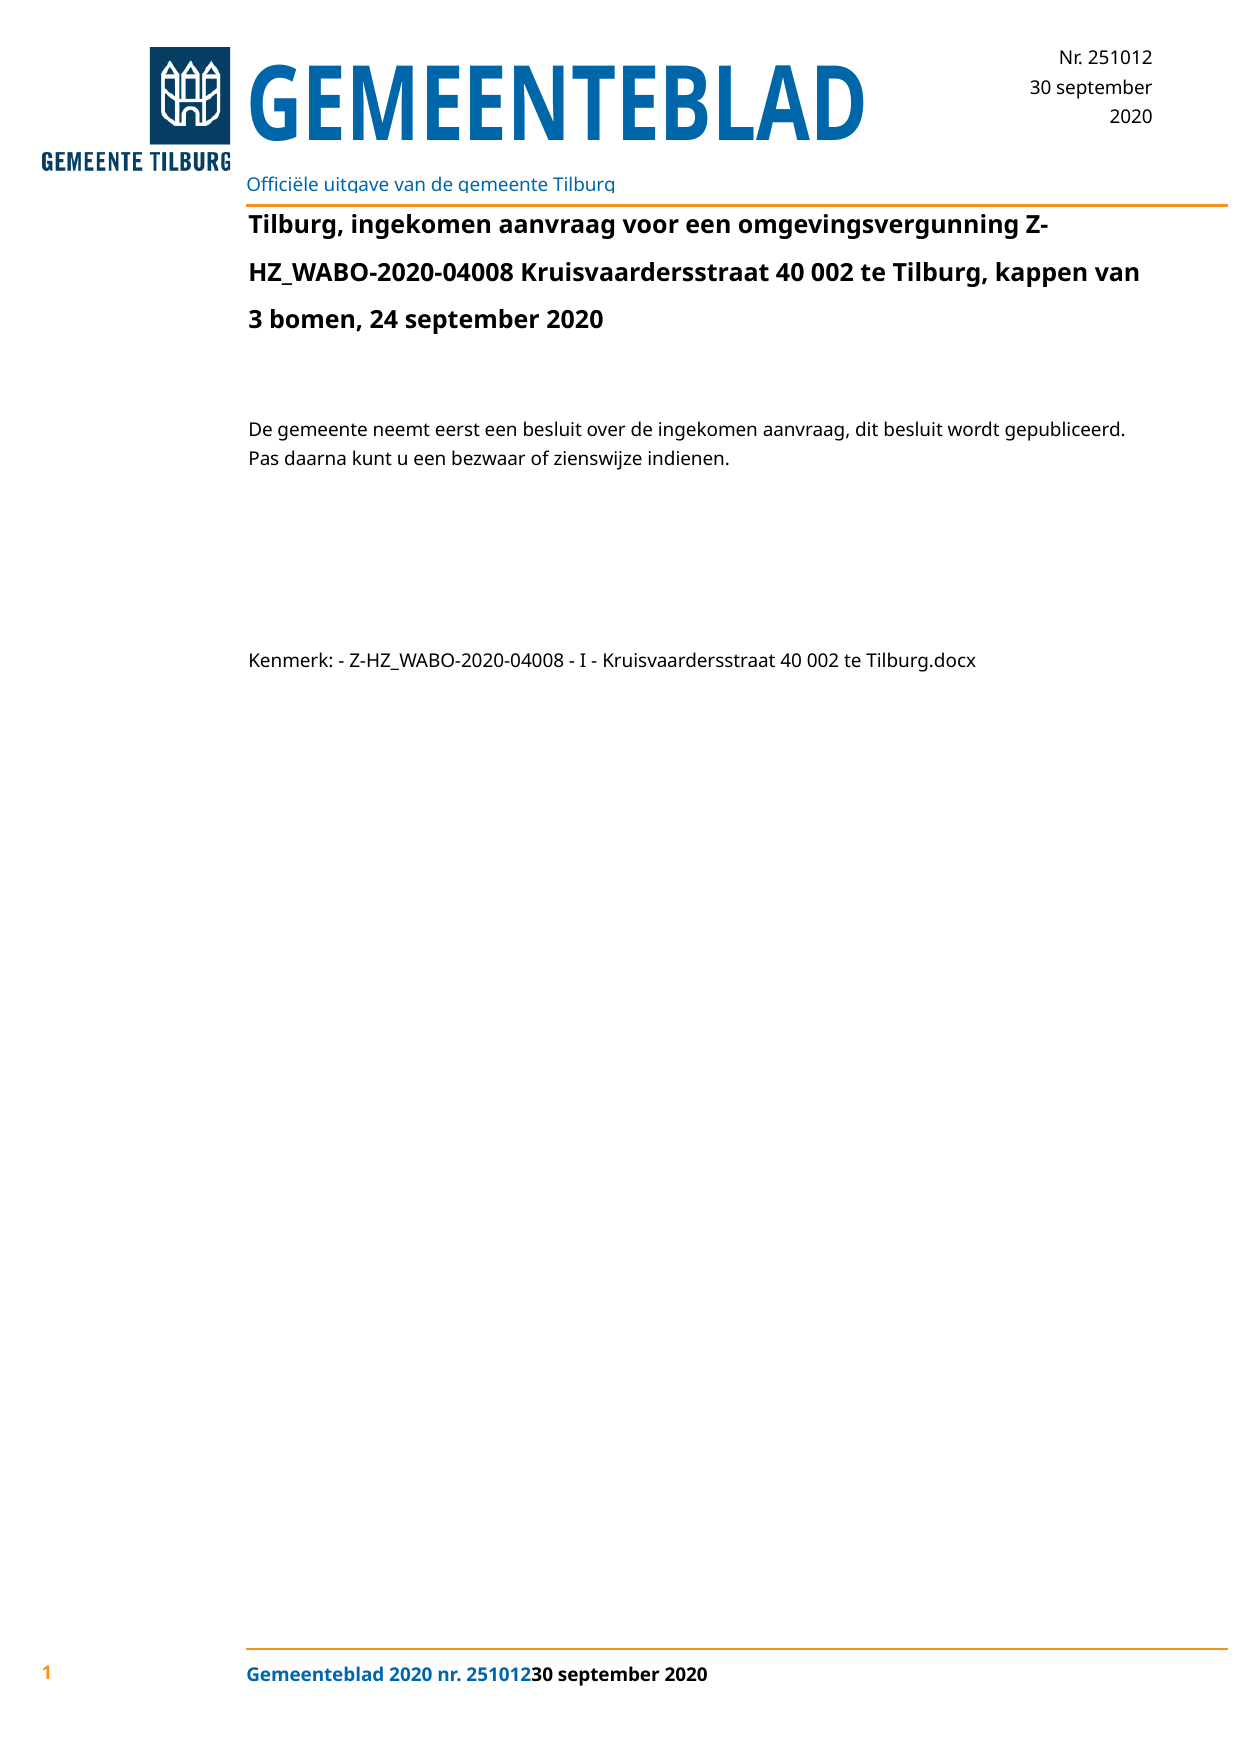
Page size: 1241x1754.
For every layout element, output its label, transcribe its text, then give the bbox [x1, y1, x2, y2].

text Kenmerk: - Z-HZ_WABO-2020-04008 - I - Kruisvaardersstraat 40 002 te Tilburg.docx [248, 647, 1152, 673]
text Tilburg, ingekomen aanvraag voor een omgevingsvergunning Z-HZ_WABO-2020-04008 Kruisvaardersstraat 40 002 te Tilburg, kappen van 3 bomen, 24 september 2020 [248, 207, 1152, 336]
picture [41, 47, 231, 172]
text De gemeente neemt eerst een besluit over de ingekomen aanvraag, dit besluit wordt gepubliceerd. Pas daarna kunt u een bezwaar of zienswijze indienen. [248, 416, 1152, 471]
